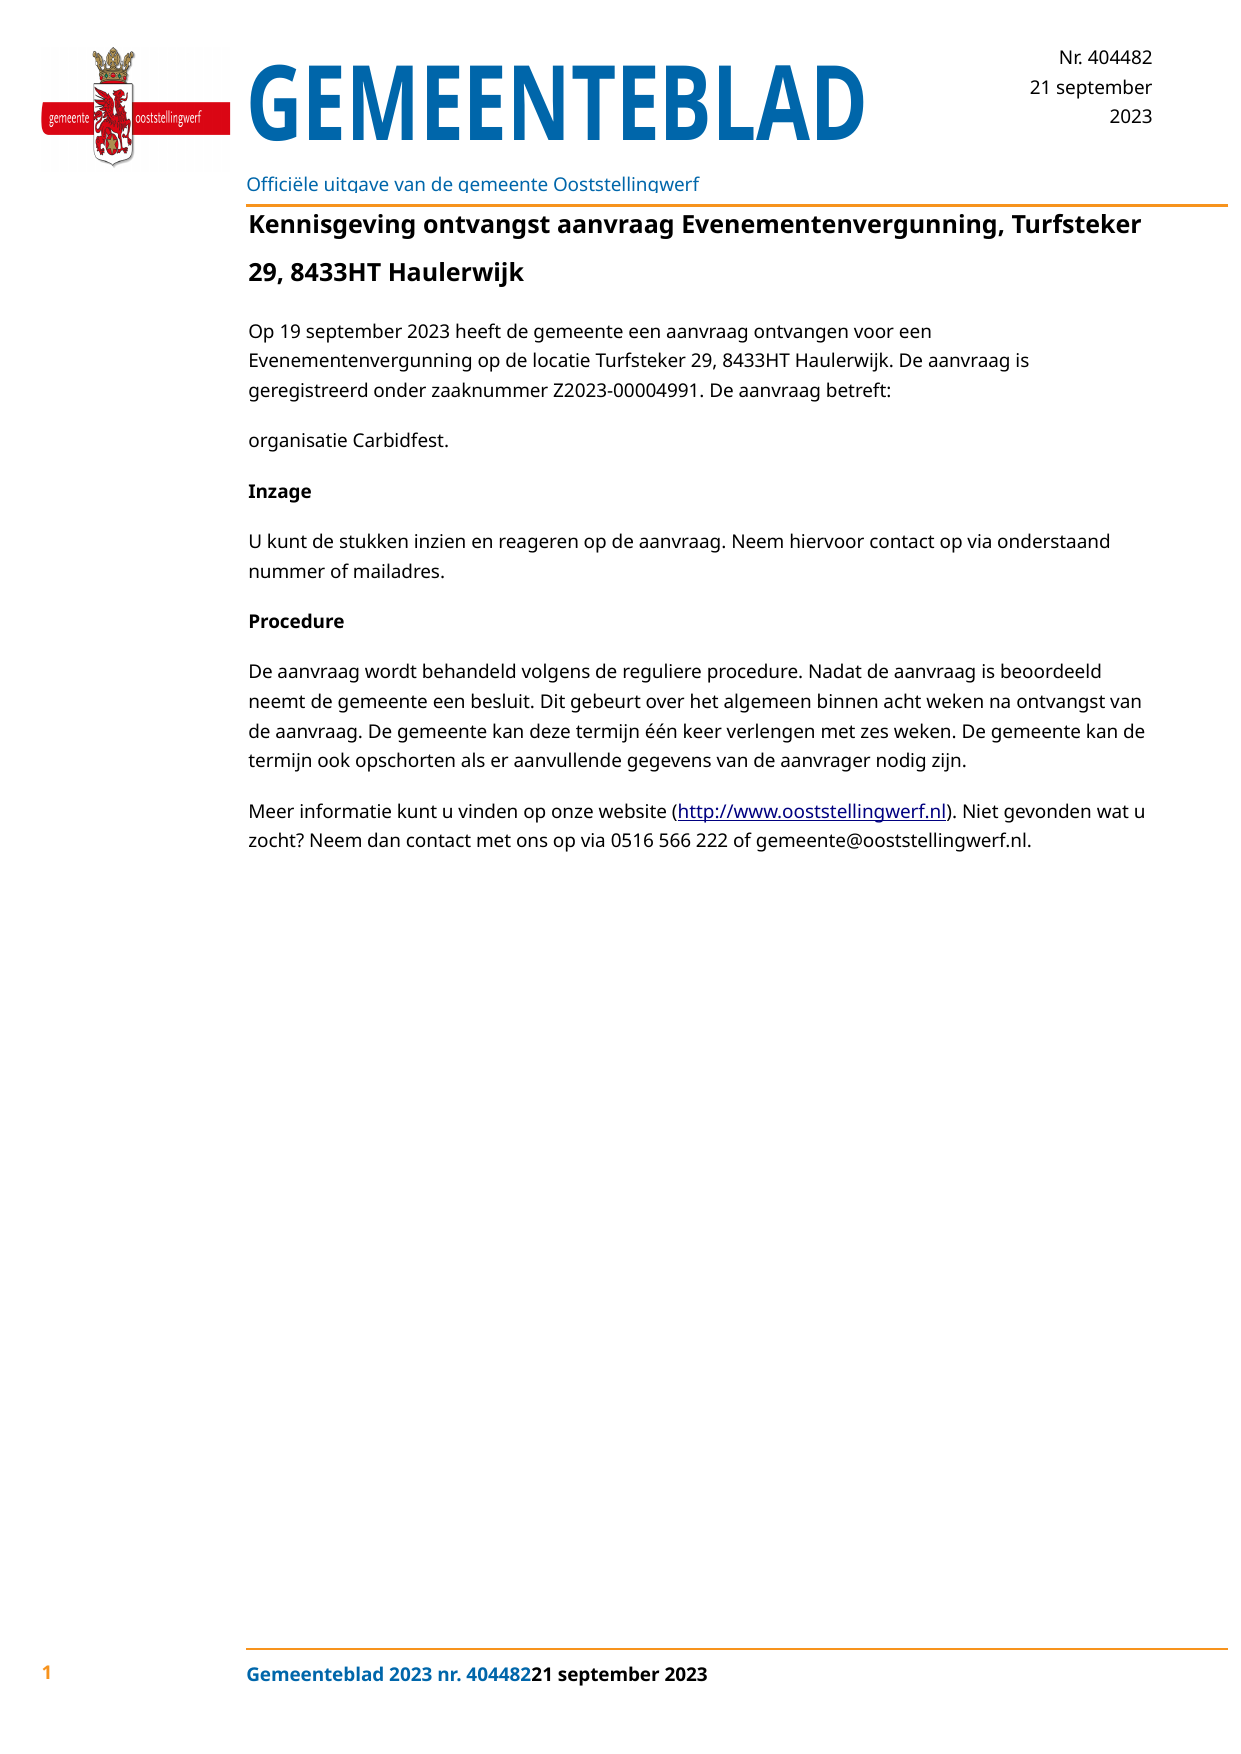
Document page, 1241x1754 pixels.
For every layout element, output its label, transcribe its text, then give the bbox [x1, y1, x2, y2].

text De aanvraag wordt behandeld volgens de reguliere procedure. Nadat de aanvraag is beoordeeld neemt de gemeente een besluit. Dit gebeurt over het algemeen binnen acht weken na ontvangst van de aanvraag. De gemeente kan deze termijn één keer verlengen met zes weken. De gemeente kan de termijn ook opschorten als er aanvullende gegevens van de aanvrager nodig zijn. [248, 659, 1152, 773]
text Kennisgeving ontvangst aanvraag Evenementenvergunning, Turfsteker 29, 8433HT Haulerwijk [248, 207, 1152, 288]
text Procedure [248, 608, 1152, 634]
text Op 19 september 2023 heeft de gemeente een aanvraag ontvangen voor een Evenementenvergunning op de locatie Turfsteker 29, 8433HT Haulerwijk. De aanvraag is geregistreerd onder zaaknummer Z2023-00004991. De aanvraag betreft: [248, 318, 1152, 403]
picture [41, 47, 231, 172]
text Meer informatie kunt u vinden op onze website (http://www.ooststellingwerf.nl). Niet gevonden wat u zocht? Neem dan contact met ons op via 0516 566 222 of gemeente@ooststellingwerf.nl. [248, 798, 1152, 853]
text Inzage [248, 478, 1152, 504]
text U kunt de stukken inzien en reageren op de aanvraag. Neem hiervoor contact op via onderstaand nummer of mailadres. [248, 528, 1152, 584]
text organisatie Carbidfest. [248, 427, 1152, 453]
